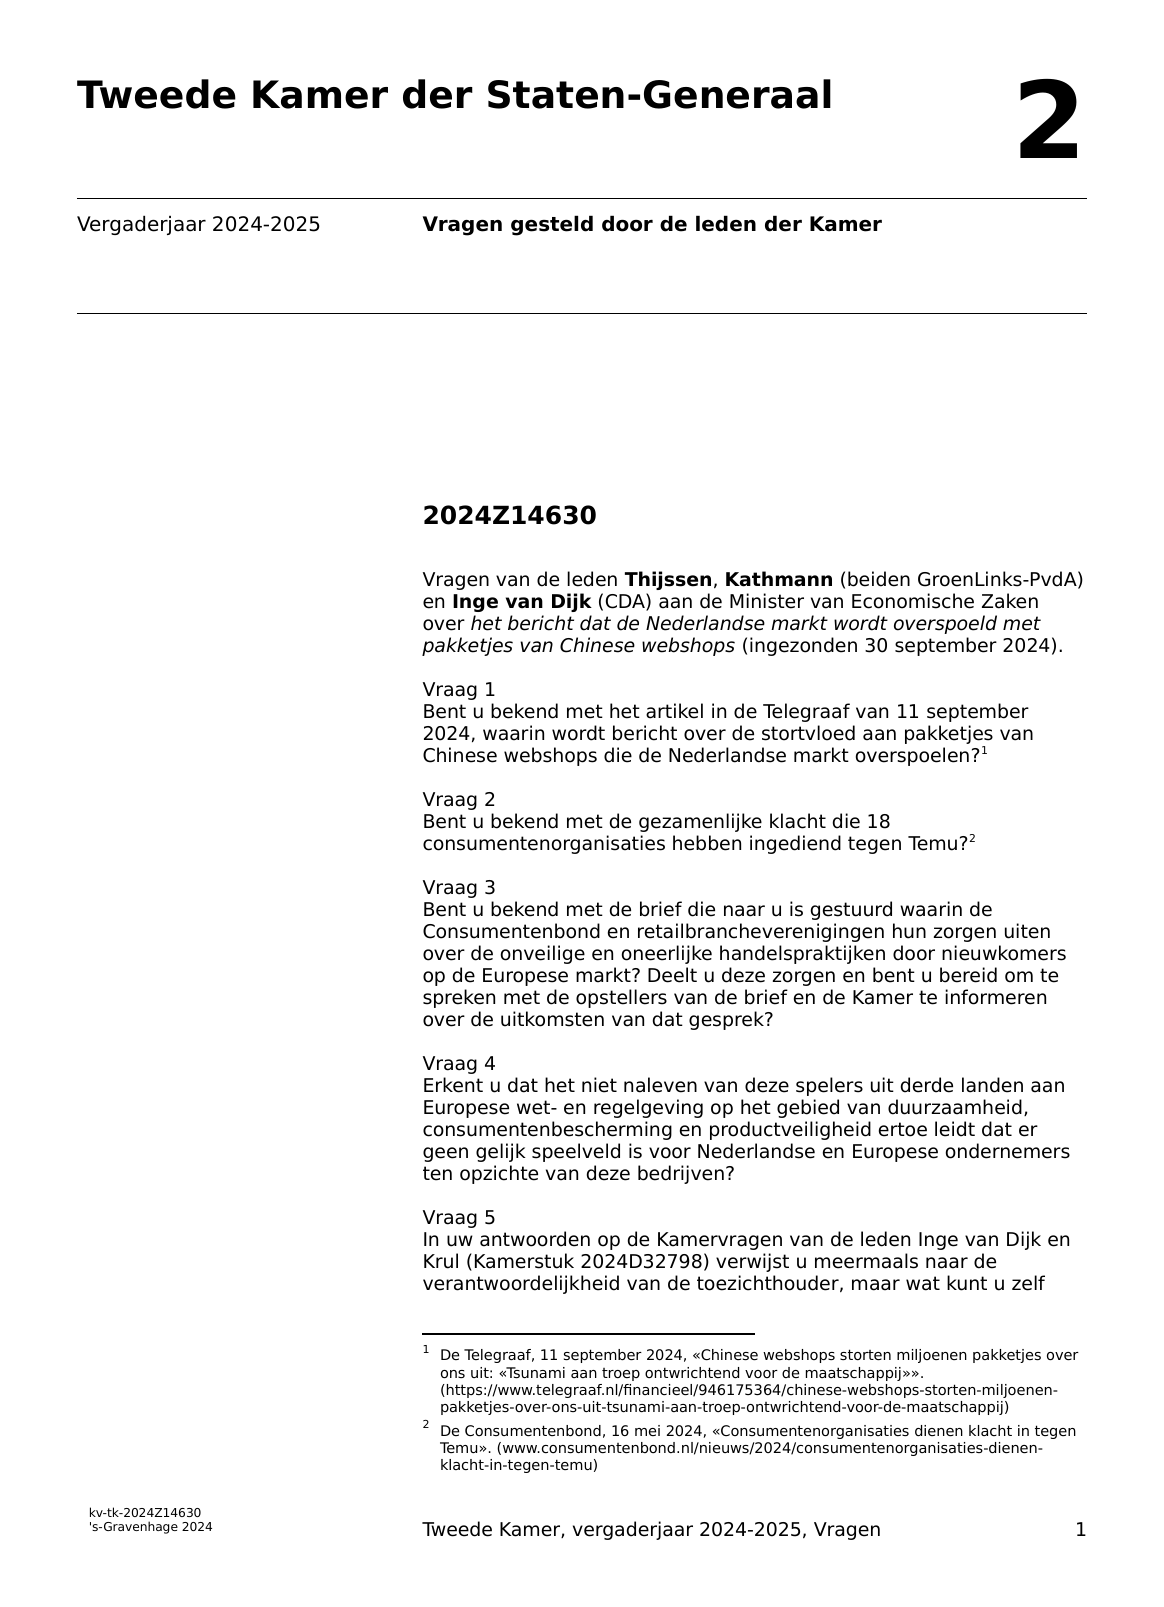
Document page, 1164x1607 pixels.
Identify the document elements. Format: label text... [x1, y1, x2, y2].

text Vraag 5 [422, 1207, 1087, 1229]
text Bent u bekend met het artikel in de Telegraaf van 11 september 2024, waarin wordt bericht over de stortvloed aan pakketjes van Chinese webshops die de Nederlandse markt overspoelen? [422, 701, 1087, 767]
text Vraag 2 [422, 789, 1087, 811]
text De Telegraaf, 11 september 2024, «Chinese webshops storten miljoenen pakketjes over ons uit: «Tsunami aan troep ontwrichtend voor de maatschappij»». (https://www.telegraaf.nl/financieel/946175364/chinese-webshops-storten-miljoenen-pakketjes-over-ons-uit-tsunami-aan-troep-ontwrichtend-voor-de-maatschappij) [422, 1343, 1087, 1416]
text 's-Gravenhage 2024 [88, 1520, 323, 1534]
text 2024Z14630 [422, 501, 1087, 531]
text Bent u bekend met de gezamenlijke klacht die 18 consumentenorganisaties hebben ingediend tegen Temu? [422, 811, 1087, 855]
table_cell Vragen gesteld door de leden der Kamer [422, 199, 1087, 313]
table_cell Vergaderjaar 2024-2025 [77, 199, 422, 313]
text Bent u bekend met de brief die naar u is gestuurd waarin de Consumentenbond en retailbrancheverenigingen hun zorgen uiten over de onveilige en oneerlijke handelspraktijken door nieuwkomers op de Europese markt? Deelt u deze zorgen en bent u bereid om te spreken met de opstellers van de brief en de Kamer te informeren over de uitkomsten van dat gesprek? [422, 899, 1087, 1031]
text Vragen van de leden Thijssen, Kathmann (beiden GroenLinks-PvdA) en Inge van Dijk (CDA) aan de Minister van Economische Zaken over het bericht dat de Nederlandse markt wordt overspoeld met pakketjes van Chinese webshops (ingezonden 30 september 2024). [422, 569, 1087, 657]
text De Consumentenbond, 16 mei 2024, «Consumentenorganisaties dienen klacht in tegen Temu». (www.consumentenbond.nl/nieuws/2024/consumentenorganisaties-dienen-klacht-in-tegen-temu) [422, 1418, 1087, 1474]
text Vraag 1 [422, 679, 1087, 701]
table_header 2 [886, 59, 1087, 198]
text Vraag 3 [422, 877, 1087, 899]
text Erkent u dat het niet naleven van deze spelers uit derde landen aan Europese wet- en regelgeving op het gebied van duurzaamheid, consumentenbescherming en productveiligheid ertoe leidt dat er geen gelijk speelveld is voor Nederlandse en Europese ondernemers ten opzichte van deze bedrijven? [422, 1075, 1087, 1185]
text In uw antwoorden op de Kamervragen van de leden Inge van Dijk en Krul (Kamerstuk 2024D32798) verwijst u meermaals naar de verantwoordelijkheid van de toezichthouder, maar wat kunt u zelf [422, 1229, 1087, 1295]
text kv-tk-2024Z14630 [88, 1506, 323, 1520]
text Vraag 4 [422, 1053, 1087, 1075]
table_header Tweede Kamer der Staten-Generaal [77, 59, 886, 198]
